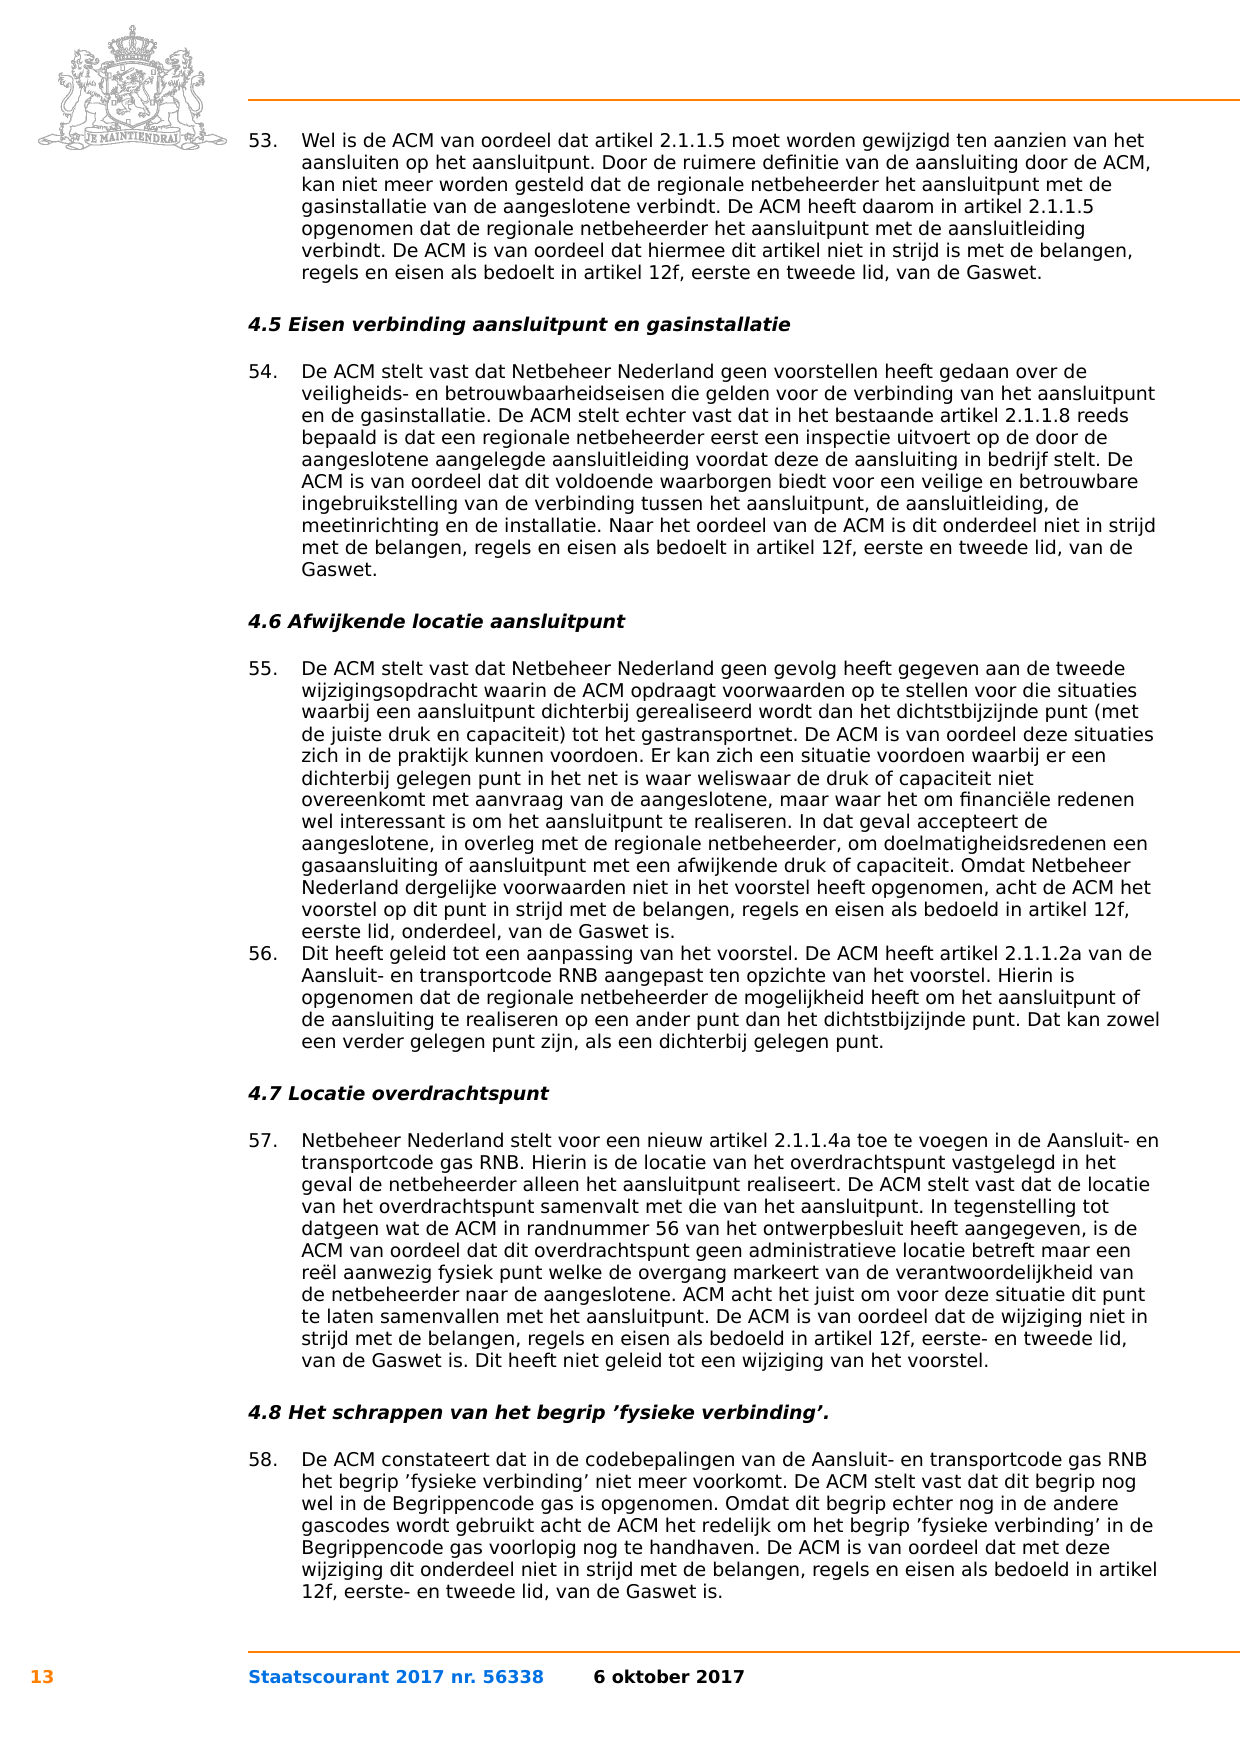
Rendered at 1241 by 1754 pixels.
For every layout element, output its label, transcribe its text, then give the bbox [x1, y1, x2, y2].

picture [38, 25, 227, 150]
text 58. De ACM constateert dat in de codebepalingen van de Aansluit- en transportcode gas RNB het begrip ’fysieke verbinding’ niet meer voorkomt. De ACM stelt vast dat dit begrip nog wel in de Begrippencode gas is opgenomen. Omdat dit begrip echter nog in de andere gascodes wordt gebruikt acht de ACM het redelijk om het begrip ’fysieke verbinding’ in de Begrippencode gas voorlopig nog te handhaven. De ACM is van oordeel dat met deze wijziging dit onderdeel niet in strijd met de belangen, regels en eisen als bedoeld in artikel 12f, eerste- en tweede lid, van de Gaswet is. [248, 1449, 1163, 1603]
text 56. Dit heeft geleid tot een aanpassing van het voorstel. De ACM heeft artikel 2.1.1.2a van de Aansluit- en transportcode RNB aangepast ten opzichte van het voorstel. Hierin is opgenomen dat de regionale netbeheerder de mogelijkheid heeft om het aansluitpunt of de aansluiting te realiseren op een ander punt dan het dichtstbijzijnde punt. Dat kan zowel een verder gelegen punt zijn, als een dichterbij gelegen punt. [248, 943, 1163, 1053]
subtitle 4.6 Afwijkende locatie aansluitpunt [248, 611, 1163, 632]
text 54. De ACM stelt vast dat Netbeheer Nederland geen voorstellen heeft gedaan over de veiligheids- en betrouwbaarheidseisen die gelden voor de verbinding van het aansluitpunt en de gasinstallatie. De ACM stelt echter vast dat in het bestaande artikel 2.1.1.8 reeds bepaald is dat een regionale netbeheerder eerst een inspectie uitvoert op de door de aangeslotene aangelegde aansluitleiding voordat deze de aansluiting in bedrijf stelt. De ACM is van oordeel dat dit voldoende waarborgen biedt voor een veilige en betrouwbare ingebruikstelling van de verbinding tussen het aansluitpunt, de aansluitleiding, de meetinrichting en de installatie. Naar het oordeel van de ACM is dit onderdeel niet in strijd met de belangen, regels en eisen als bedoelt in artikel 12f, eerste en tweede lid, van de Gaswet. [248, 361, 1163, 581]
text 53. Wel is de ACM van oordeel dat artikel 2.1.1.5 moet worden gewijzigd ten aanzien van het aansluiten op het aansluitpunt. Door de ruimere definitie van de aansluiting door de ACM, kan niet meer worden gesteld dat de regionale netbeheerder het aansluitpunt met de gasinstallatie van de aangeslotene verbindt. De ACM heeft daarom in artikel 2.1.1.5 opgenomen dat de regionale netbeheerder het aansluitpunt met de aansluitleiding verbindt. De ACM is van oordeel dat hiermee dit artikel niet in strijd is met de belangen, regels en eisen als bedoelt in artikel 12f, eerste en tweede lid, van de Gaswet. [248, 130, 1163, 284]
subtitle 4.5 Eisen verbinding aansluitpunt en gasinstallatie [248, 314, 1163, 336]
text 55. De ACM stelt vast dat Netbeheer Nederland geen gevolg heeft gegeven aan de tweede wijzigingsopdracht waarin de ACM opdraagt voorwaarden op te stellen voor die situaties waarbij een aansluitpunt dichterbij gerealiseerd wordt dan het dichtstbijzijnde punt (met de juiste druk en capaciteit) tot het gastransportnet. De ACM is van oordeel deze situaties zich in de praktijk kunnen voordoen. Er kan zich een situatie voordoen waarbij er een dichterbij gelegen punt in het net is waar weliswaar de druk of capaciteit niet overeenkomt met aanvraag van de aangeslotene, maar waar het om financiële redenen wel interessant is om het aansluitpunt te realiseren. In dat geval accepteert de aangeslotene, in overleg met de regionale netbeheerder, om doelmatigheidsredenen een gasaansluiting of aansluitpunt met een afwijkende druk of capaciteit. Omdat Netbeheer Nederland dergelijke voorwaarden niet in het voorstel heeft opgenomen, acht de ACM het voorstel op dit punt in strijd met de belangen, regels en eisen als bedoeld in artikel 12f, eerste lid, onderdeel, van de Gaswet is. [248, 657, 1163, 943]
subtitle 4.7 Locatie overdrachtspunt [248, 1083, 1163, 1105]
subtitle 4.8 Het schrappen van het begrip ’fysieke verbinding’. [248, 1402, 1163, 1424]
text 57. Netbeheer Nederland stelt voor een nieuw artikel 2.1.1.4a toe te voegen in de Aansluit- en transportcode gas RNB. Hierin is de locatie van het overdrachtspunt vastgelegd in het geval de netbeheerder alleen het aansluitpunt realiseert. De ACM stelt vast dat de locatie van het overdrachtspunt samenvalt met die van het aansluitpunt. In tegenstelling tot datgeen wat de ACM in randnummer 56 van het ontwerpbesluit heeft aangegeven, is de ACM van oordeel dat dit overdrachtspunt geen administratieve locatie betreft maar een reël aanwezig fysiek punt welke de overgang markeert van de verantwoordelijkheid van de netbeheerder naar de aangeslotene. ACM acht het juist om voor deze situatie dit punt te laten samenvallen met het aansluitpunt. De ACM is van oordeel dat de wijziging niet in strijd met de belangen, regels en eisen als bedoeld in artikel 12f, eerste- en tweede lid, van de Gaswet is. Dit heeft niet geleid tot een wijziging van het voorstel. [248, 1130, 1163, 1372]
